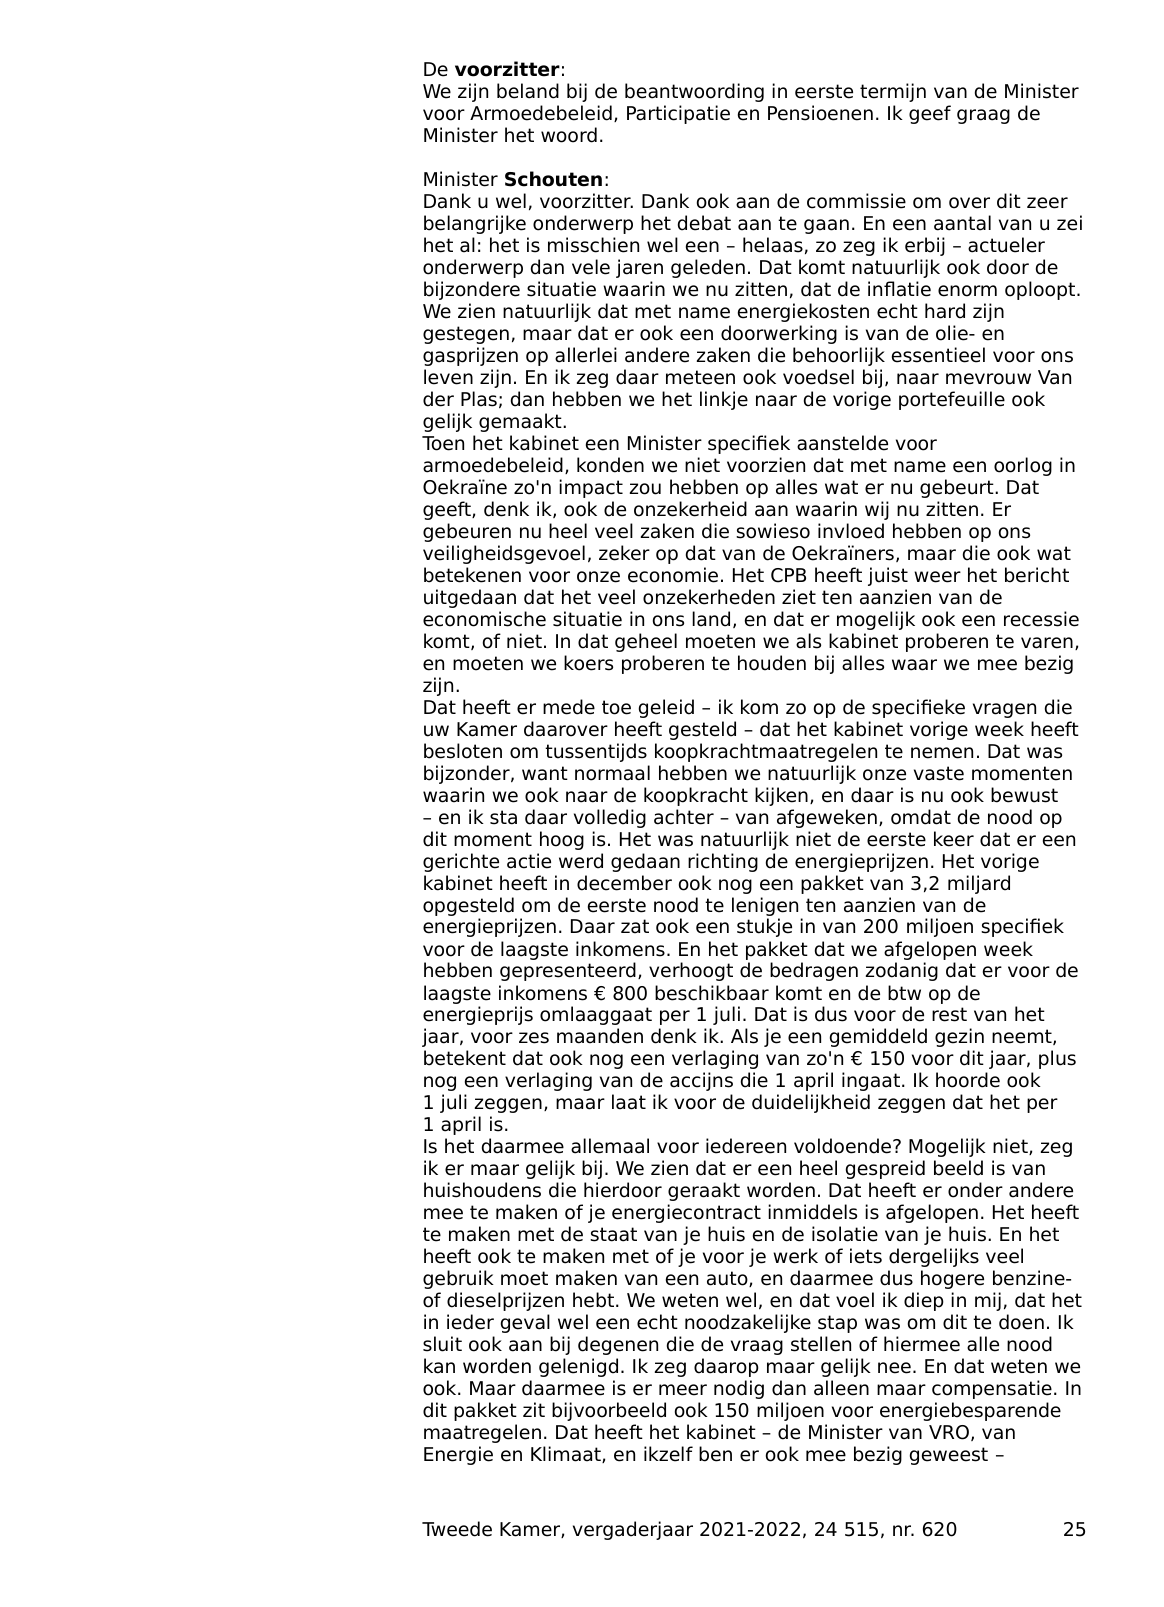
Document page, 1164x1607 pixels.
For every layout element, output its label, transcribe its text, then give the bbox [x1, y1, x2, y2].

text We zijn beland bij de beantwoording in eerste termijn van de Minister voor Armoedebeleid, Participatie en Pensioenen. Ik geef graag de Minister het woord. [422, 81, 1087, 147]
text Dat heeft er mede toe geleid – ik kom zo op de specifieke vragen die uw Kamer daarover heeft gesteld – dat het kabinet vorige week heeft besloten om tussentijds koopkrachtmaatregelen te nemen. Dat was bijzonder, want normaal hebben we natuurlijk onze vaste momenten waarin we ook naar de koopkracht kijken, en daar is nu ook bewust – en ik sta daar volledig achter – van afgeweken, omdat de nood op dit moment hoog is. Het was natuurlijk niet de eerste keer dat er een gerichte actie werd gedaan richting de energieprijzen. Het vorige kabinet heeft in december ook nog een pakket van 3,2 miljard opgesteld om de eerste nood te lenigen ten aanzien van de energieprijzen. Daar zat ook een stukje in van 200 miljoen specifiek voor de laagste inkomens. En het pakket dat we afgelopen week hebben gepresenteerd, verhoogt de bedragen zodanig dat er voor de laagste inkomens € 800 beschikbaar komt en de btw op de energieprijs omlaaggaat per 1 juli. Dat is dus voor de rest van het jaar, voor zes maanden denk ik. Als je een gemiddeld gezin neemt, betekent dat ook nog een verlaging van zo'n € 150 voor dit jaar, plus nog een verlaging van de accijns die 1 april ingaat. Ik hoorde ook 1 juli zeggen, maar laat ik voor de duidelijkheid zeggen dat het per 1 april is. [422, 697, 1087, 1136]
text Is het daarmee allemaal voor iedereen voldoende? Mogelijk niet, zeg ik er maar gelijk bij. We zien dat er een heel gespreid beeld is van huishoudens die hierdoor geraakt worden. Dat heeft er onder andere mee te maken of je energiecontract inmiddels is afgelopen. Het heeft te maken met de staat van je huis en de isolatie van je huis. En het heeft ook te maken met of je voor je werk of iets dergelijks veel gebruik moet maken van een auto, en daarmee dus hogere benzine- of dieselprijzen hebt. We weten wel, en dat voel ik diep in mij, dat het in ieder geval wel een echt noodzakelijke stap was om dit te doen. Ik sluit ook aan bij degenen die de vraag stellen of hiermee alle nood kan worden gelenigd. Ik zeg daarop maar gelijk nee. En dat weten we ook. Maar daarmee is er meer nodig dan alleen maar compensatie. In dit pakket zit bijvoorbeeld ook 150 miljoen voor energiebesparende maatregelen. Dat heeft het kabinet – de Minister van VRO, van Energie en Klimaat, en ikzelf ben er ook mee bezig geweest – [422, 1136, 1087, 1466]
text Toen het kabinet een Minister specifiek aanstelde voor armoedebeleid, konden we niet voorzien dat met name een oorlog in Oekraïne zo'n impact zou hebben op alles wat er nu gebeurt. Dat geeft, denk ik, ook de onzekerheid aan waarin wij nu zitten. Er gebeuren nu heel veel zaken die sowieso invloed hebben op ons veiligheidsgevoel, zeker op dat van de Oekraïners, maar die ook wat betekenen voor onze economie. Het CPB heeft juist weer het bericht uitgedaan dat het veel onzekerheden ziet ten aanzien van de economische situatie in ons land, en dat er mogelijk ook een recessie komt, of niet. In dat geheel moeten we als kabinet proberen te varen, en moeten we koers proberen te houden bij alles waar we mee bezig zijn. [422, 433, 1087, 697]
text Minister Schouten: [422, 169, 1087, 191]
text Dank u wel, voorzitter. Dank ook aan de commissie om over dit zeer belangrijke onderwerp het debat aan te gaan. En een aantal van u zei het al: het is misschien wel een – helaas, zo zeg ik erbij – actueler onderwerp dan vele jaren geleden. Dat komt natuurlijk ook door de bijzondere situatie waarin we nu zitten, dat de inflatie enorm oploopt. We zien natuurlijk dat met name energiekosten echt hard zijn gestegen, maar dat er ook een doorwerking is van de olie- en gasprijzen op allerlei andere zaken die behoorlijk essentieel voor ons leven zijn. En ik zeg daar meteen ook voedsel bij, naar mevrouw Van der Plas; dan hebben we het linkje naar de vorige portefeuille ook gelijk gemaakt. [422, 191, 1087, 433]
text De voorzitter: [422, 59, 1087, 81]
